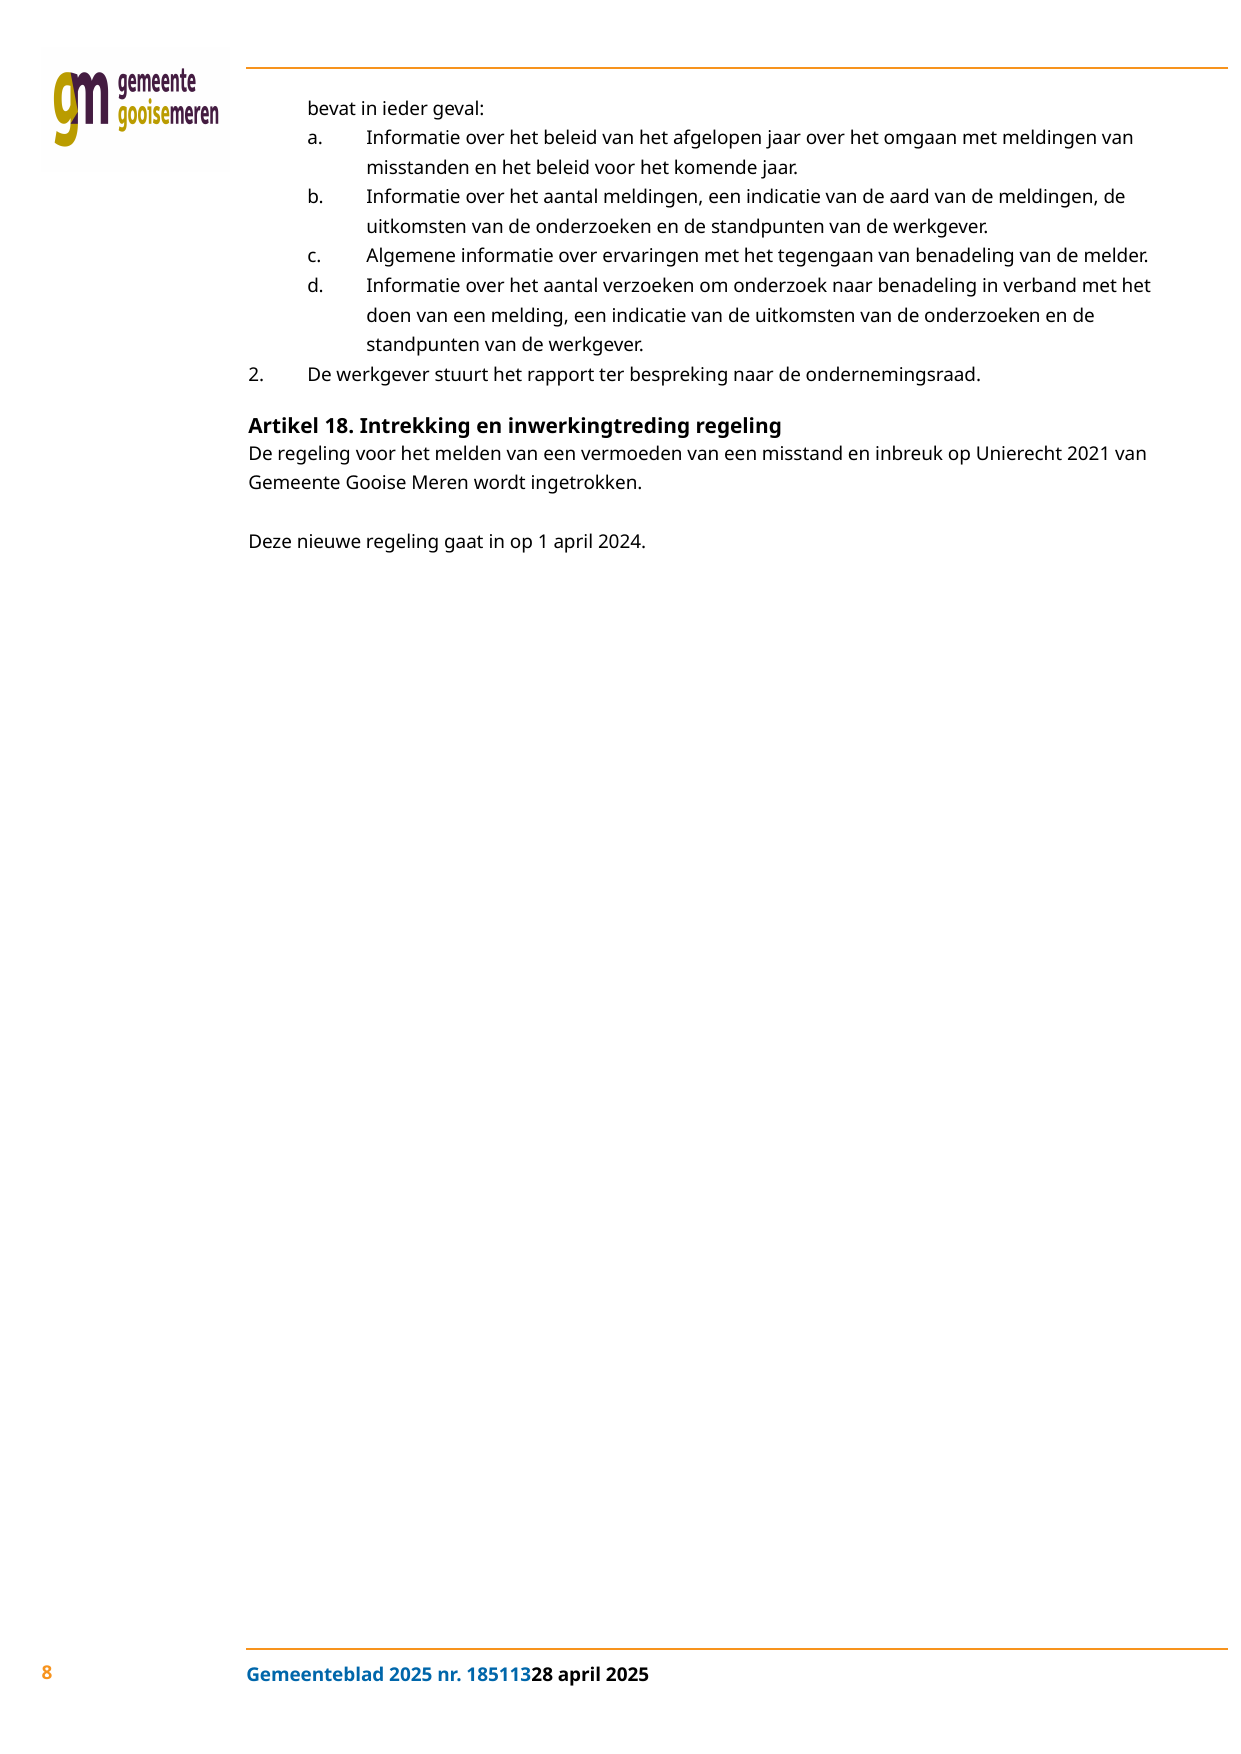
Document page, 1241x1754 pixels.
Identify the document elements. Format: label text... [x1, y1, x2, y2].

list Informatie over het beleid van het afgelopen jaar over het omgaan met meldingen van misstanden en het beleid voor het komende jaar. [307, 124, 1152, 180]
picture [41, 47, 231, 172]
list De werkgever stuurt het rapport ter bespreking naar de ondernemingsraad. [248, 361, 1152, 387]
text De regeling voor het melden van een vermoeden van een misstand en inbreuk op Unierecht 2021 van Gemeente Gooise Meren wordt ingetrokken. [248, 440, 1152, 495]
list Informatie over het aantal verzoeken om onderzoek naar benadeling in verband met het doen van een melding, een indicatie van de uitkomsten van de onderzoeken en de standpunten van de werkgever. [307, 272, 1152, 357]
text Artikel 18. Intrekking en inwerkingtreding regeling [248, 411, 1152, 440]
list bevat in ieder geval: [248, 95, 1152, 121]
list Algemene informatie over ervaringen met het tegengaan van benadeling van de melder. [307, 243, 1152, 268]
text Deze nieuwe regeling gaat in op 1 april 2024. [248, 529, 1152, 554]
list Informatie over het aantal meldingen, een indicatie van de aard van de meldingen, de uitkomsten van de onderzoeken en de standpunten van de werkgever. [307, 183, 1152, 239]
